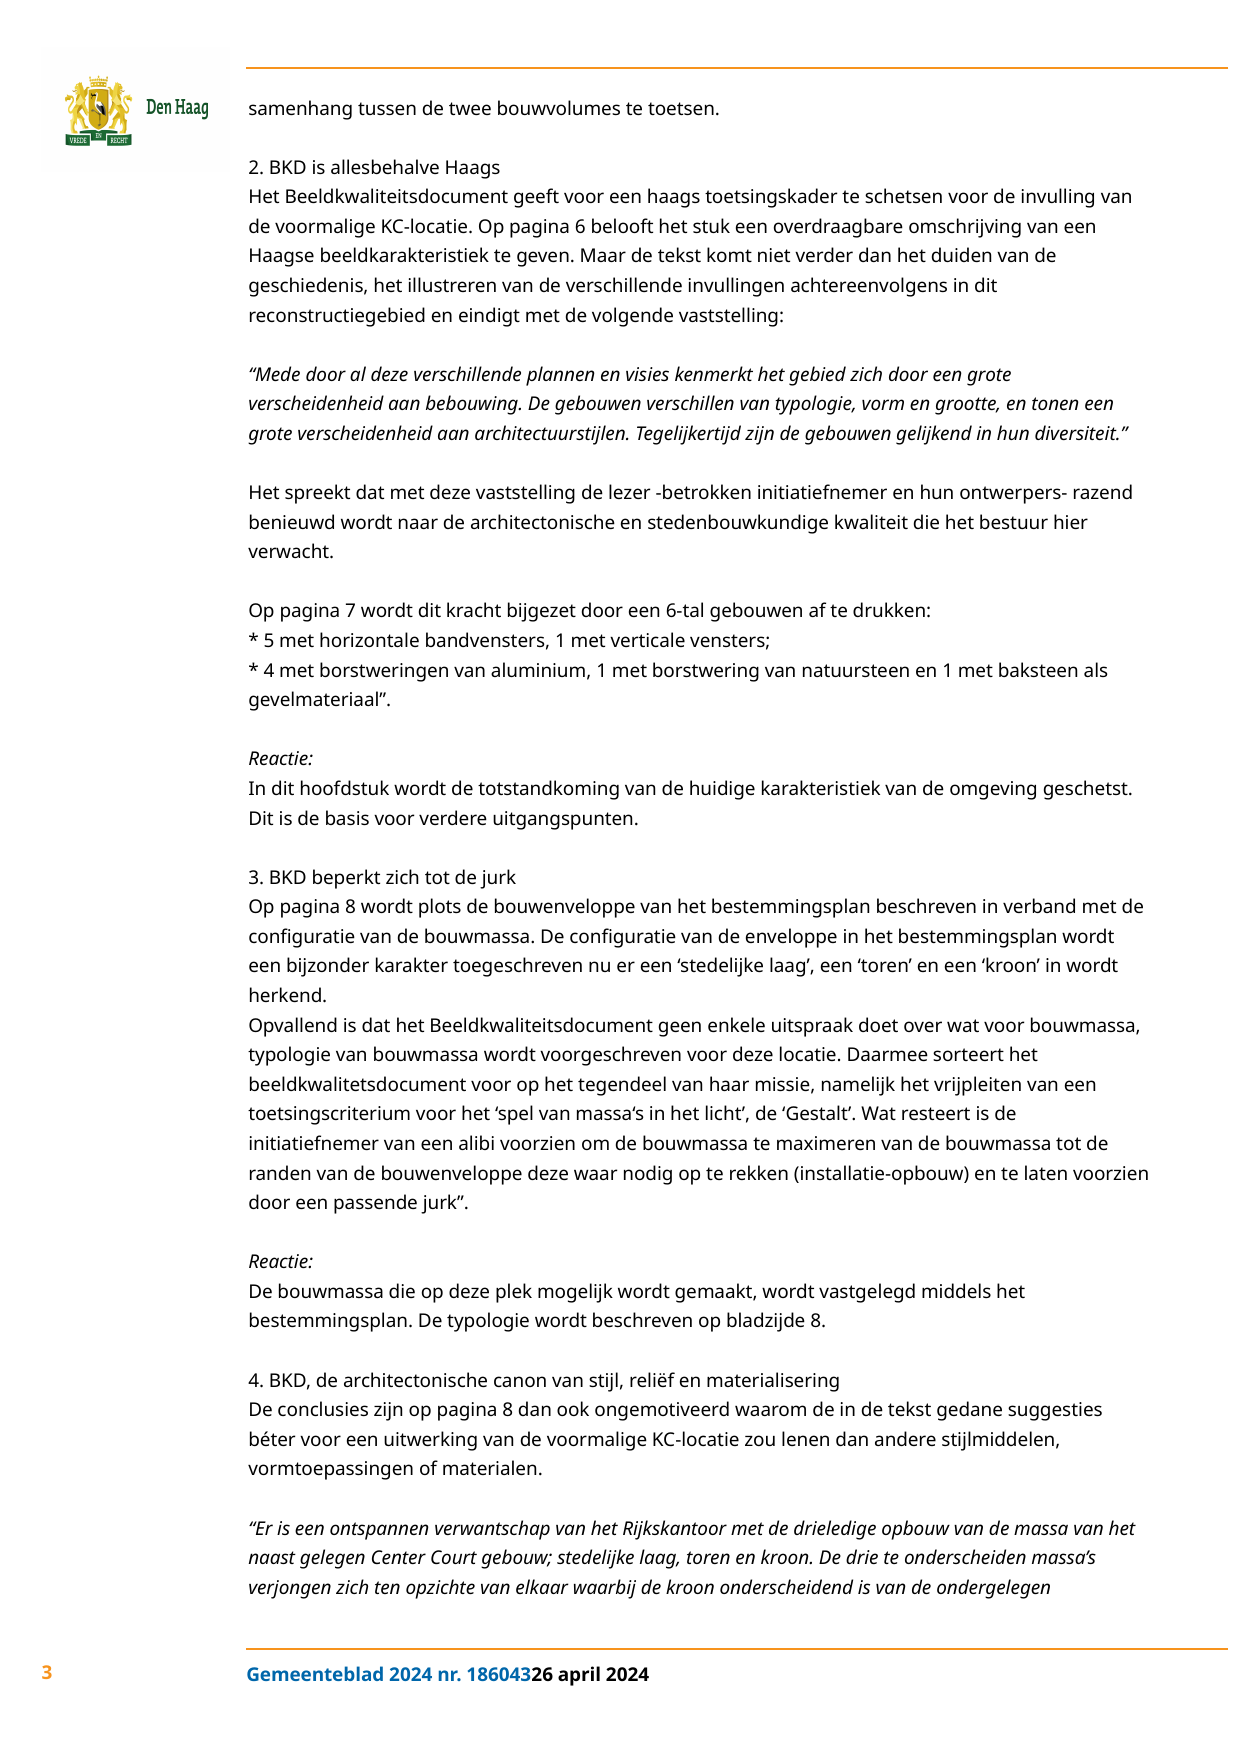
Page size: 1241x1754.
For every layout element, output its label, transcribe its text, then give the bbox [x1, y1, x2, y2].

text Op pagina 7 wordt dit kracht bijgezet door een 6-tal gebouwen af te drukken: [248, 598, 1152, 623]
text 4. BKD, de architectonische canon van stijl, reliëf en materialisering [248, 1367, 1152, 1393]
text Reactie: [248, 746, 1152, 771]
text 2. BKD is allesbehalve Haags [248, 154, 1152, 180]
text Het spreekt dat met deze vaststelling de lezer -betrokken initiatiefnemer en hun ontwerpers- razend benieuwd wordt naar de architectonische en stedenbouwkundige kwaliteit die het bestuur hier verwacht. [248, 479, 1152, 564]
text samenhang tussen de twee bouwvolumes te toetsen. [248, 95, 1152, 121]
text De conclusies zijn op pagina 8 dan ook ongemotiveerd waarom de in de tekst gedane suggesties béter voor een uitwerking van de voormalige KC-locatie zou lenen dan andere stijlmiddelen, vormtoepassingen of materialen. [248, 1396, 1152, 1481]
text In dit hoofdstuk wordt de totstandkoming van de huidige karakteristiek van de omgeving geschetst. Dit is de basis voor verdere uitgangspunten. [248, 775, 1152, 831]
text * 4 met borstweringen van aluminium, 1 met borstwering van natuursteen en 1 met baksteen als gevelmateriaal”. [248, 657, 1152, 712]
text De bouwmassa die op deze plek mogelijk wordt gemaakt, wordt vastgelegd middels het bestemmingsplan. De typologie wordt beschreven op bladzijde 8. [248, 1278, 1152, 1333]
text Reactie: [248, 1248, 1152, 1274]
text Het Beeldkwaliteitsdocument geeft voor een haags toetsingskader te schetsen voor de invulling van de voormalige KC-locatie. Op pagina 6 belooft het stuk een overdraagbare omschrijving van een Haagse beeldkarakteristiek te geven. Maar de tekst komt niet verder dan het duiden van de geschiedenis, het illustreren van de verschillende invullingen achtereenvolgens in dit reconstructiegebied en eindigt met de volgende vaststelling: [248, 183, 1152, 328]
text “Er is een ontspannen verwantschap van het Rijkskantoor met de drieledige opbouw van de massa van het naast gelegen Center Court gebouw; stedelijke laag, toren en kroon. De drie te onderscheiden massa’s verjongen zich ten opzichte van elkaar waarbij de kroon onderscheidend is van de ondergelegen [248, 1515, 1152, 1600]
text * 5 met horizontale bandvensters, 1 met verticale vensters; [248, 627, 1152, 653]
picture [41, 47, 231, 172]
text Opvallend is dat het Beeldkwaliteitsdocument geen enkele uitspraak doet over wat voor bouwmassa, typologie van bouwmassa wordt voorgeschreven voor deze locatie. Daarmee sorteert het beeldkwalitetsdocument voor op het tegendeel van haar missie, namelijk het vrijpleiten van een toetsingscriterium voor het ‘spel van massa‘s in het licht’, de ‘Gestalt’. Wat resteert is de initiatiefnemer van een alibi voorzien om de bouwmassa te maximeren van de bouwmassa tot de randen van de bouwenveloppe deze waar nodig op te rekken (installatie-opbouw) en te laten voorzien door een passende jurk”. [248, 1012, 1152, 1215]
text “Mede door al deze verschillende plannen en visies kenmerkt het gebied zich door een grote verscheidenheid aan bebouwing. De gebouwen verschillen van typologie, vorm en grootte, en tonen een grote verscheidenheid aan architectuurstijlen. Tegelijkertijd zijn de gebouwen gelijkend in hun diversiteit.” [248, 361, 1152, 446]
text Op pagina 8 wordt plots de bouwenveloppe van het bestemmingsplan beschreven in verband met de configuratie van de bouwmassa. De configuratie van de enveloppe in het bestemmingsplan wordt een bijzonder karakter toegeschreven nu er een ‘stedelijke laag’, een ‘toren’ en een ‘kroon’ in wordt herkend. [248, 893, 1152, 1008]
text 3. BKD beperkt zich tot de jurk [248, 864, 1152, 890]
